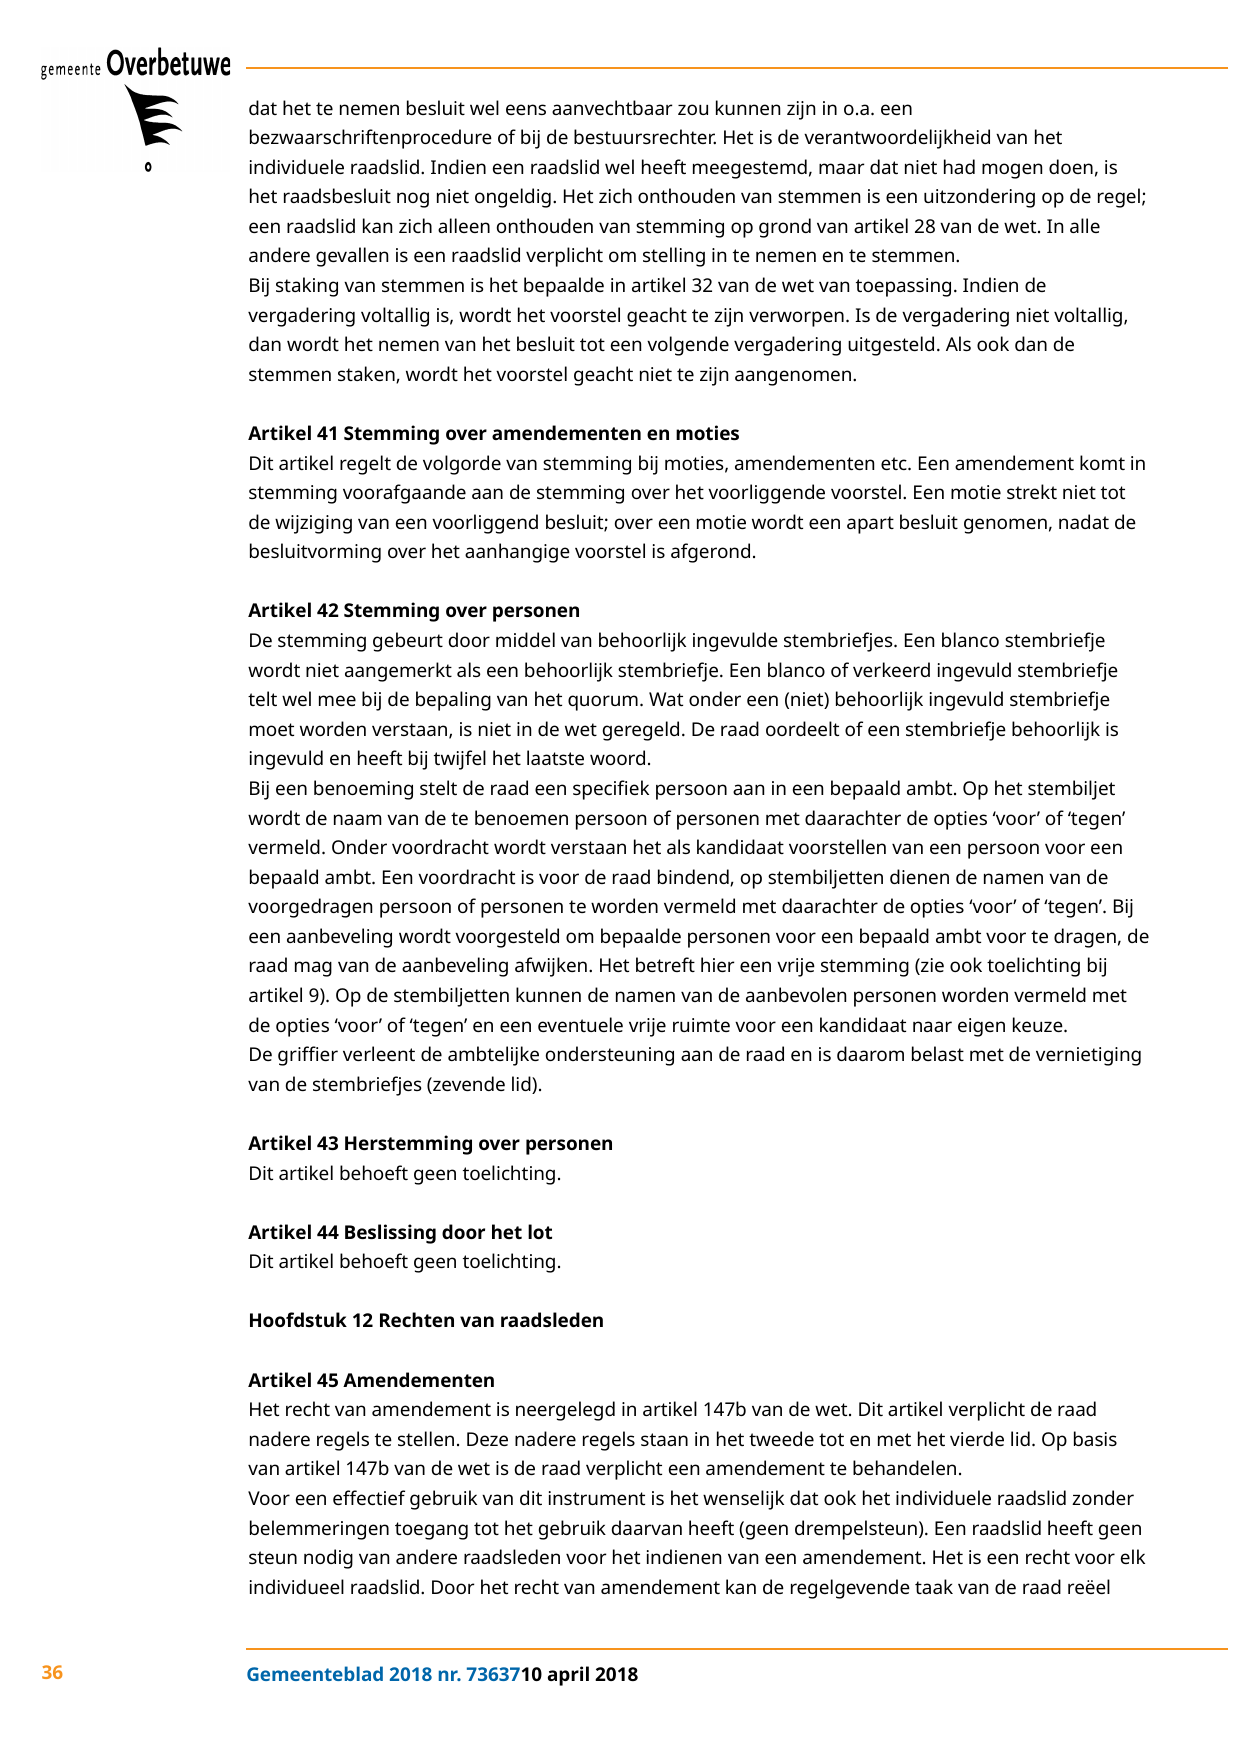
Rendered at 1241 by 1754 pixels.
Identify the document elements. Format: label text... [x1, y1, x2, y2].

text Dit artikel behoeft geen toelichting. [248, 1248, 1152, 1274]
text De griffier verleent de ambtelijke ondersteuning aan de raad en is daarom belast met de vernietiging van de stembriefjes (zevende lid). [248, 1041, 1152, 1097]
text Bij een benoeming stelt de raad een specifiek persoon aan in een bepaald ambt. Op het stembiljet wordt de naam van de te benoemen persoon of personen met daarachter de opties ‘voor’ of ‘tegen’ vermeld. Onder voordracht wordt verstaan het als kandidaat voorstellen van een persoon voor een bepaald ambt. Een voordracht is voor de raad bindend, op stembiljetten dienen de namen van de voorgedragen persoon of personen te worden vermeld met daarachter de opties ‘voor’ of ‘tegen’. Bij een aanbeveling wordt voorgesteld om bepaalde personen voor een bepaald ambt voor te dragen, de raad mag van de aanbeveling afwijken. Het betreft hier een vrije stemming (zie ook toelichting bij artikel 9). Op de stembiljetten kunnen de namen van de aanbevolen personen worden vermeld met de opties ‘voor’ of ‘tegen’ en een eventuele vrije ruimte voor een kandidaat naar eigen keuze. [248, 775, 1152, 1038]
text Het recht van amendement is neergelegd in artikel 147b van de wet. Dit artikel verplicht de raad nadere regels te stellen. Deze nadere regels staan in het tweede tot en met het vierde lid. Op basis van artikel 147b van de wet is de raad verplicht een amendement te behandelen. [248, 1396, 1152, 1481]
picture [41, 47, 231, 172]
text Bij staking van stemmen is het bepaalde in artikel 32 van de wet van toepassing. Indien de vergadering voltallig is, wordt het voorstel geacht te zijn verworpen. Is de vergadering niet voltallig, dan wordt het nemen van het besluit tot een volgende vergadering uitgesteld. Als ook dan de stemmen staken, wordt het voorstel geacht niet te zijn aangenomen. [248, 272, 1152, 387]
text Artikel 43 Herstemming over personen [248, 1130, 1152, 1156]
text Voor een effectief gebruik van dit instrument is het wenselijk dat ook het individuele raadslid zonder belemmeringen toegang tot het gebruik daarvan heeft (geen drempelsteun). Een raadslid heeft geen steun nodig van andere raadsleden voor het indienen van een amendement. Het is een recht voor elk individueel raadslid. Door het recht van amendement kan de regelgevende taak van de raad reëel [248, 1485, 1152, 1600]
text Artikel 42 Stemming over personen [248, 598, 1152, 623]
text Artikel 45 Amendementen [248, 1367, 1152, 1393]
text Artikel 41 Stemming over amendementen en moties [248, 420, 1152, 446]
text Artikel 44 Beslissing door het lot [248, 1219, 1152, 1245]
text Dit artikel behoeft geen toelichting. [248, 1160, 1152, 1186]
text dat het te nemen besluit wel eens aanvechtbaar zou kunnen zijn in o.a. een bezwaarschriftenprocedure of bij de bestuursrechter. Het is de verantwoordelijkheid van het individuele raadslid. Indien een raadslid wel heeft meegestemd, maar dat niet had mogen doen, is het raadsbesluit nog niet ongeldig. Het zich onthouden van stemmen is een uitzondering op de regel; een raadslid kan zich alleen onthouden van stemming op grond van artikel 28 van de wet. In alle andere gevallen is een raadslid verplicht om stelling in te nemen en te stemmen. [248, 95, 1152, 268]
text Hoofdstuk 12 Rechten van raadsleden [248, 1308, 1152, 1333]
text Dit artikel regelt de volgorde van stemming bij moties, amendementen etc. Een amendement komt in stemming voorafgaande aan de stemming over het voorliggende voorstel. Een motie strekt niet tot de wijziging van een voorliggend besluit; over een motie wordt een apart besluit genomen, nadat de besluitvorming over het aanhangige voorstel is afgerond. [248, 450, 1152, 564]
text De stemming gebeurt door middel van behoorlijk ingevulde stembriefjes. Een blanco stembriefje wordt niet aangemerkt als een behoorlijk stembriefje. Een blanco of verkeerd ingevuld stembriefje telt wel mee bij de bepaling van het quorum. Wat onder een (niet) behoorlijk ingevuld stembriefje moet worden verstaan, is niet in de wet geregeld. De raad oordeelt of een stembriefje behoorlijk is ingevuld en heeft bij twijfel het laatste woord. [248, 627, 1152, 771]
